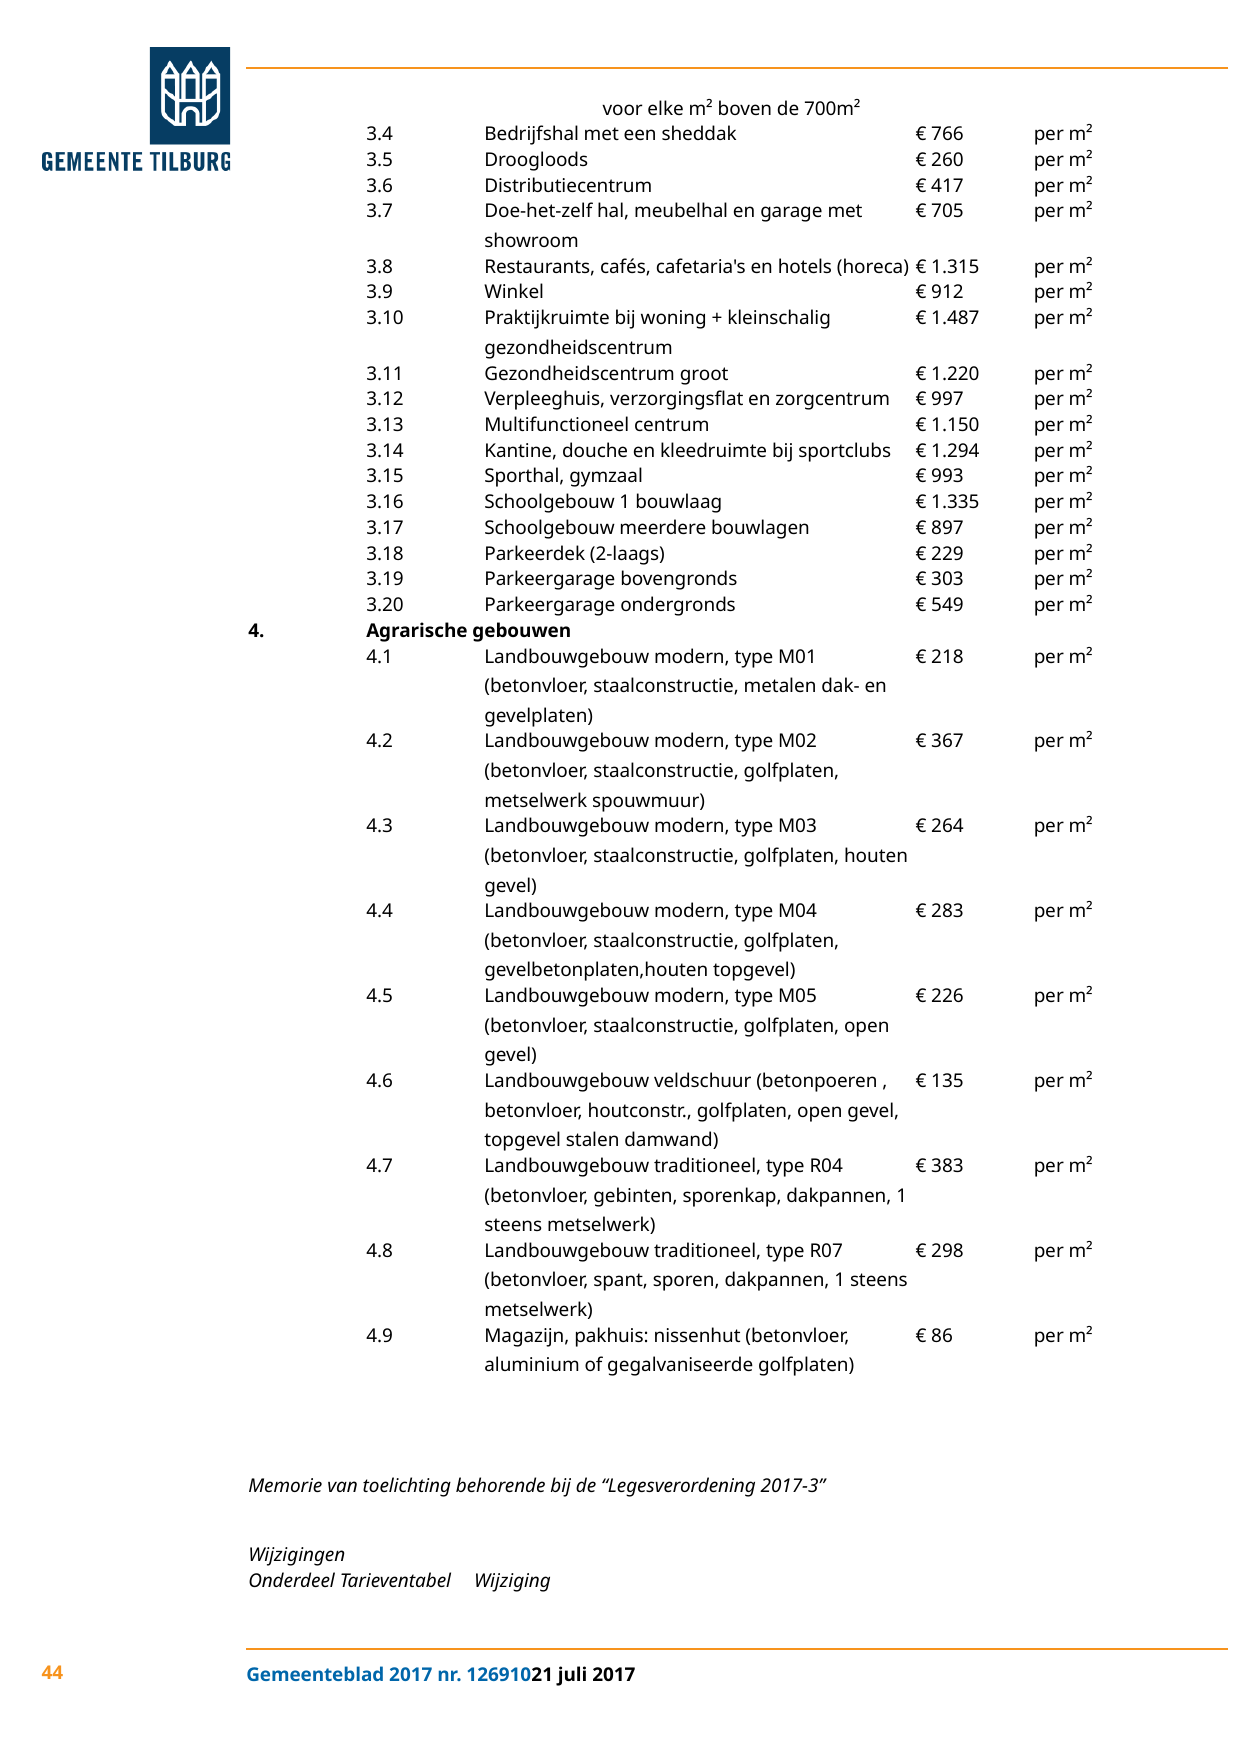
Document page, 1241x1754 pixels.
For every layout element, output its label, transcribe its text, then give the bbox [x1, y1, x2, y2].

table_cell Distributiecentrum [484, 172, 915, 198]
table_cell per m² [1034, 1237, 1152, 1322]
table_cell [248, 360, 366, 386]
table_header Onderdeel Tarieventabel [248, 1567, 474, 1593]
table_cell Bedrijfshal met een sheddak [484, 121, 915, 146]
table_cell € 897 [915, 514, 1033, 540]
table_cell € 383 [915, 1152, 1033, 1237]
table_cell € 1.487 [915, 305, 1033, 360]
table_cell € 1.315 [915, 253, 1033, 279]
table_cell 3.7 [366, 198, 484, 253]
table_cell 3.20 [366, 591, 484, 617]
table_cell [248, 305, 366, 360]
table_cell Praktijkruimte bij woning + kleinschalig gezondheidscentrum [484, 305, 915, 360]
table_cell Landbouwgebouw traditioneel, type R04 (betonvloer, gebinten, sporenkap, dakpannen, 1 steens metselwerk) [484, 1152, 915, 1237]
table_cell per m² [1034, 463, 1152, 488]
table_cell € 229 [915, 540, 1033, 566]
table_cell 4.7 [366, 1152, 484, 1237]
table_cell per m² [1034, 305, 1152, 360]
table_cell per m² [1034, 514, 1152, 540]
table_cell per m² [1034, 1322, 1152, 1377]
table_cell [484, 95, 602, 121]
table_cell [248, 489, 366, 514]
table_header Wijziging [474, 1567, 1152, 1593]
table_cell Landbouwgebouw modern, type M02 (betonvloer, staalconstructie, golfplaten, metselwerk spouwmuur) [484, 728, 915, 813]
table_cell 3.14 [366, 437, 484, 463]
table_cell [248, 983, 366, 1067]
table_cell Kantine, douche en kleedruimte bij sportclubs [484, 437, 915, 463]
table_cell € 912 [915, 279, 1033, 304]
table_cell Gezondheidscentrum groot [484, 360, 915, 386]
table_cell [248, 1067, 366, 1152]
table_cell [248, 898, 366, 982]
table_cell per m² [1034, 146, 1152, 172]
table_cell 3.15 [366, 463, 484, 488]
table_cell [248, 540, 366, 566]
table_cell per m² [1034, 898, 1152, 982]
table_cell [248, 566, 366, 591]
table_cell [248, 643, 366, 728]
picture [41, 47, 231, 172]
table_cell per m² [1034, 360, 1152, 386]
table_cell Schoolgebouw 1 bouwlaag [484, 489, 915, 514]
table_cell € 303 [915, 566, 1033, 591]
table_cell € 264 [915, 813, 1033, 897]
table_cell Landbouwgebouw modern, type M03 (betonvloer, staalconstructie, golfplaten, houten gevel) [484, 813, 915, 897]
table_cell 3.12 [366, 386, 484, 411]
table_cell 3.18 [366, 540, 484, 566]
table_cell € 993 [915, 463, 1033, 488]
table_cell per m² [1034, 198, 1152, 253]
table_cell 4.3 [366, 813, 484, 897]
table_cell Droogloods [484, 146, 915, 172]
table_cell [248, 279, 366, 304]
table_cell 3.9 [366, 279, 484, 304]
table_cell 4.5 [366, 983, 484, 1067]
table_cell Sporthal, gymzaal [484, 463, 915, 488]
table_cell [1034, 95, 1152, 121]
table_cell € 1.150 [915, 411, 1033, 437]
table_cell 4.4 [366, 898, 484, 982]
table_cell € 135 [915, 1067, 1033, 1152]
table_cell Verpleeghuis, verzorgingsflat en zorgcentrum [484, 386, 915, 411]
table_cell per m² [1034, 728, 1152, 813]
table_cell [248, 253, 366, 279]
table_cell 3.5 [366, 146, 484, 172]
table_cell per m² [1034, 172, 1152, 198]
table_cell 3.10 [366, 305, 484, 360]
table_cell Landbouwgebouw traditioneel, type R07 (betonvloer, spant, sporen, dakpannen, 1 steens metselwerk) [484, 1237, 915, 1322]
table_cell per m² [1034, 591, 1152, 617]
table_cell 4.8 [366, 1237, 484, 1322]
table_cell Agrarische gebouwen [366, 617, 915, 643]
table_cell [248, 172, 366, 198]
table_cell [248, 1237, 366, 1322]
table_cell [915, 95, 1033, 121]
table_cell [915, 617, 1033, 643]
table_cell per m² [1034, 983, 1152, 1067]
table_cell [248, 146, 366, 172]
table_cell [248, 411, 366, 437]
table_cell per m² [1034, 643, 1152, 728]
table_cell Landbouwgebouw modern, type M04 (betonvloer, staalconstructie, golfplaten, gevelbetonplaten,houten topgevel) [484, 898, 915, 982]
table_cell 4.1 [366, 643, 484, 728]
table_cell € 226 [915, 983, 1033, 1067]
table_cell € 705 [915, 198, 1033, 253]
table_cell per m² [1034, 540, 1152, 566]
table_cell [248, 1152, 366, 1237]
table_cell 3.19 [366, 566, 484, 591]
table_cell per m² [1034, 566, 1152, 591]
table_cell [248, 591, 366, 617]
table_cell voor elke m² boven de 700m² [602, 95, 915, 121]
table_cell per m² [1034, 1152, 1152, 1237]
table_cell per m² [1034, 411, 1152, 437]
table_cell € 218 [915, 643, 1033, 728]
table_cell [248, 813, 366, 897]
table_cell Parkeergarage ondergronds [484, 591, 915, 617]
table_cell 3.17 [366, 514, 484, 540]
table_cell per m² [1034, 386, 1152, 411]
table_cell Parkeerdek (2-laags) [484, 540, 915, 566]
table_cell per m² [1034, 813, 1152, 897]
table_cell € 766 [915, 121, 1033, 146]
table_cell Magazijn, pakhuis: nissenhut (betonvloer, aluminium of gegalvaniseerde golfplaten) [484, 1322, 915, 1377]
table_cell Landbouwgebouw veldschuur (betonpoeren , betonvloer, houtconstr., golfplaten, open gevel, topgevel stalen damwand) [484, 1067, 915, 1152]
table_cell per m² [1034, 121, 1152, 146]
table_cell [366, 95, 484, 121]
table_cell Winkel [484, 279, 915, 304]
table_cell Parkeergarage bovengronds [484, 566, 915, 591]
table_cell [1034, 617, 1152, 643]
table_cell 4.6 [366, 1067, 484, 1152]
table_cell € 1.220 [915, 360, 1033, 386]
table_cell 4.2 [366, 728, 484, 813]
table_cell € 86 [915, 1322, 1033, 1377]
table_cell per m² [1034, 279, 1152, 304]
table_cell 4. [248, 617, 366, 643]
table_cell Restaurants, cafés, cafetaria's en hotels (horeca) [484, 253, 915, 279]
text Memorie van toelichting behorende bij de “Legesverordening 2017-3” [248, 1473, 1152, 1498]
table_cell 3.16 [366, 489, 484, 514]
table_cell 4.9 [366, 1322, 484, 1377]
table_cell 3.13 [366, 411, 484, 437]
table_cell € 549 [915, 591, 1033, 617]
table_cell [248, 1322, 366, 1377]
table_cell Schoolgebouw meerdere bouwlagen [484, 514, 915, 540]
table_cell [248, 95, 366, 121]
table_cell [248, 198, 366, 253]
table_cell per m² [1034, 253, 1152, 279]
table_cell per m² [1034, 489, 1152, 514]
table_cell € 1.335 [915, 489, 1033, 514]
table_cell [248, 463, 366, 488]
text Wijzigingen [248, 1541, 1152, 1567]
table_cell € 1.294 [915, 437, 1033, 463]
table_cell 3.8 [366, 253, 484, 279]
table_cell [248, 386, 366, 411]
table_cell [248, 121, 366, 146]
table_cell per m² [1034, 437, 1152, 463]
table_cell € 298 [915, 1237, 1033, 1322]
table_cell € 367 [915, 728, 1033, 813]
table_cell Multifunctioneel centrum [484, 411, 915, 437]
table_cell € 997 [915, 386, 1033, 411]
table_cell 3.4 [366, 121, 484, 146]
table_cell [248, 437, 366, 463]
table_cell Landbouwgebouw modern, type M05 (betonvloer, staalconstructie, golfplaten, open gevel) [484, 983, 915, 1067]
table_cell 3.6 [366, 172, 484, 198]
table_cell [248, 728, 366, 813]
table_cell per m² [1034, 1067, 1152, 1152]
table_cell 3.11 [366, 360, 484, 386]
table_cell Doe-het-zelf hal, meubelhal en garage met showroom [484, 198, 915, 253]
table_cell € 283 [915, 898, 1033, 982]
table_cell Landbouwgebouw modern, type M01 (betonvloer, staalconstructie, metalen dak- en gevelplaten) [484, 643, 915, 728]
table_cell € 417 [915, 172, 1033, 198]
table_cell € 260 [915, 146, 1033, 172]
table_cell [248, 514, 366, 540]
